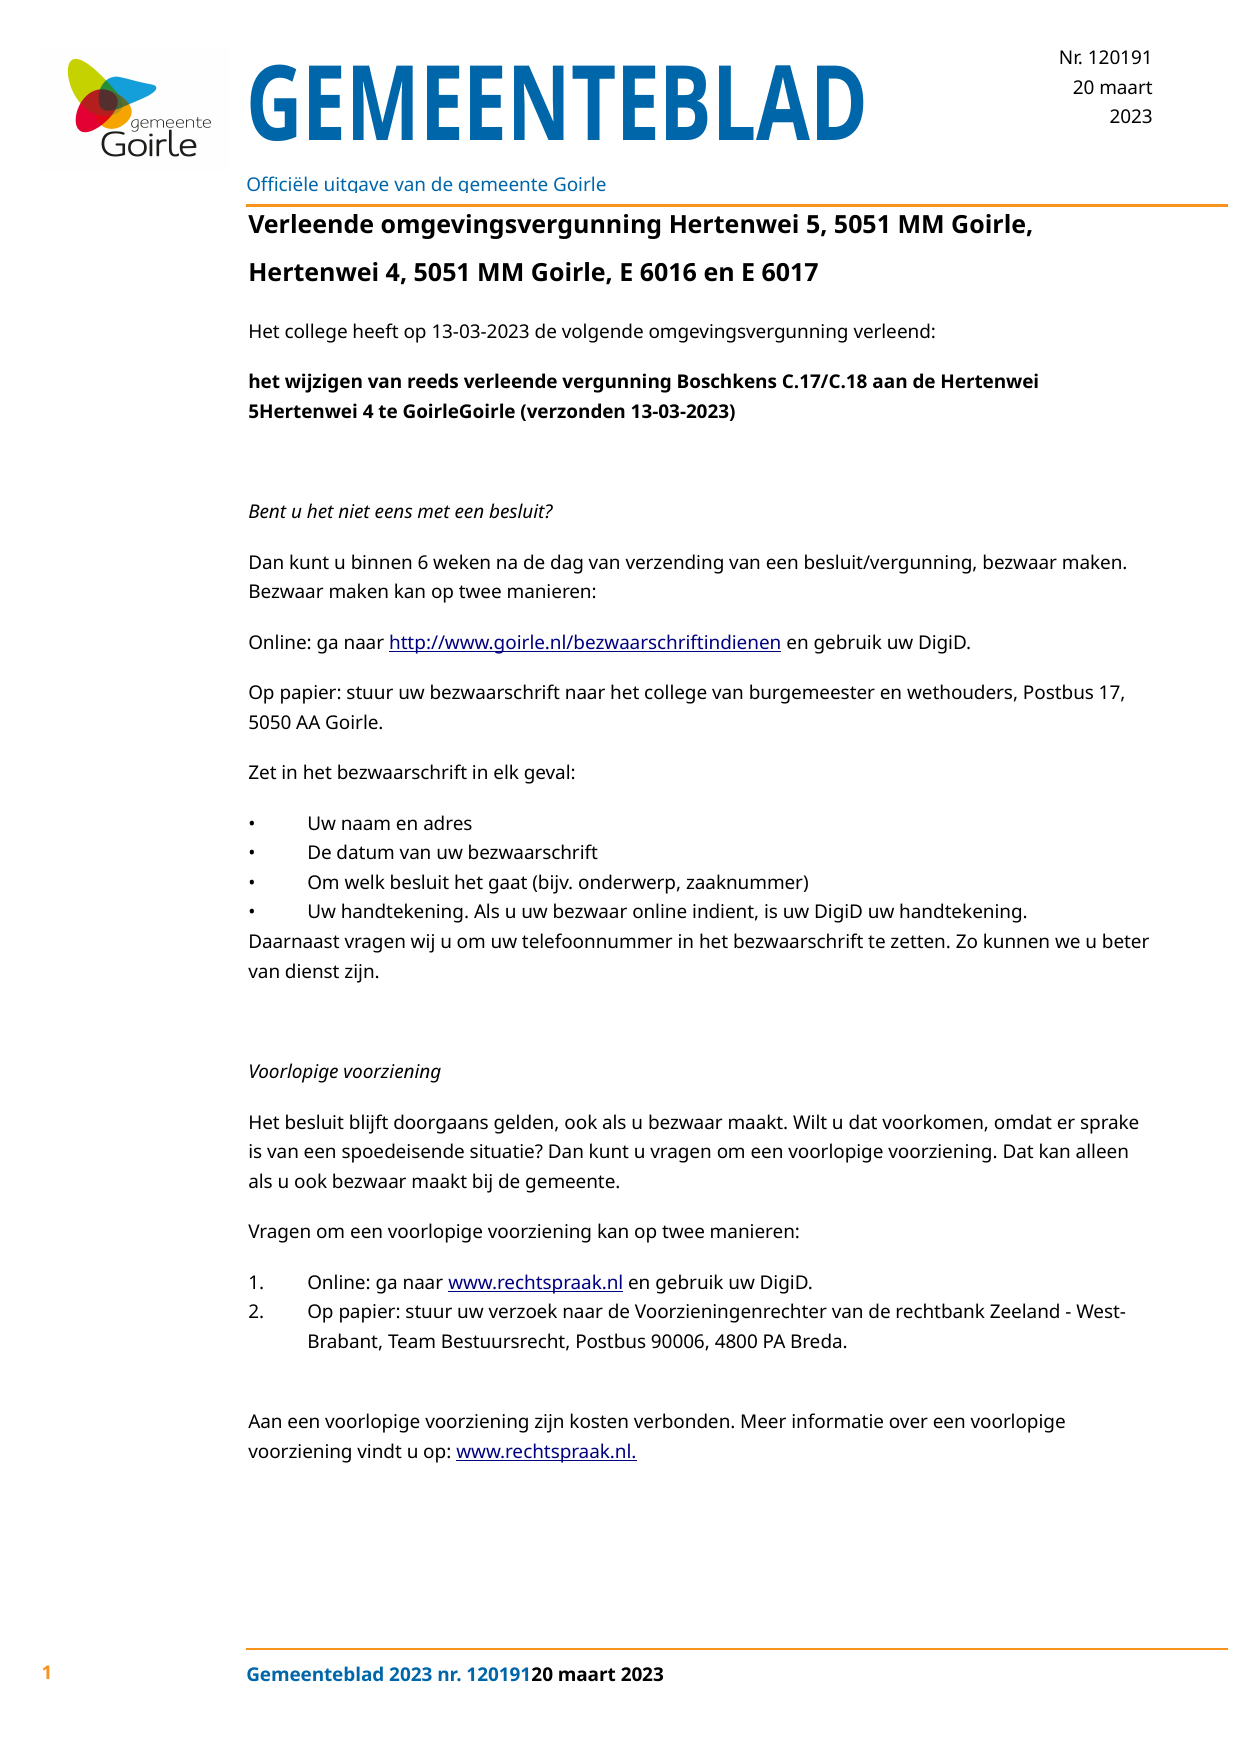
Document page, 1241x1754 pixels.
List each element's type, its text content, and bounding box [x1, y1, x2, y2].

list Om welk besluit het gaat (bijv. onderwerp, zaaknummer) [248, 869, 1152, 895]
text Vragen om een voorlopige voorziening kan op twee manieren: [248, 1219, 1152, 1244]
text Zet in het bezwaarschrift in elk geval: [248, 759, 1152, 785]
text Online: ga naar http://www.goirle.nl/bezwaarschriftindienen en gebruik uw DigiD. [248, 629, 1152, 655]
text Op papier: stuur uw bezwaarschrift naar het college van burgemeester en wethouders, Postbus 17, 5050 AA Goirle. [248, 679, 1152, 735]
text Verleende omgevingsvergunning Hertenwei 5, 5051 MM Goirle, Hertenwei 4, 5051 MM Goirle, E 6016 en E 6017 [248, 207, 1152, 288]
picture [41, 47, 231, 172]
list Op papier: stuur uw verzoek naar de Voorzieningenrechter van de rechtbank Zeeland - West-Brabant, Team Bestuursrecht, Postbus 90006, 4800 PA Breda. [248, 1299, 1152, 1354]
text Het besluit blijft doorgaans gelden, ook als u bezwaar maakt. Wilt u dat voorkomen, omdat er sprake is van een spoedeisende situatie? Dan kunt u vragen om een voorlopige voorziening. Dat kan alleen als u ook bezwaar maakt bij de gemeente. [248, 1109, 1152, 1194]
text Dan kunt u binnen 6 weken na de dag van verzending van een besluit/vergunning, bezwaar maken. Bezwaar maken kan op twee manieren: [248, 549, 1152, 604]
text Voorlopige voorziening [248, 1059, 1152, 1084]
text Bent u het niet eens met een besluit? [248, 499, 1152, 524]
list Online: ga naar www.rechtspraak.nl en gebruik uw DigiD. [248, 1269, 1152, 1295]
text Daarnaast vragen wij u om uw telefoonnummer in het bezwaarschrift te zetten. Zo kunnen we u beter van dienst zijn. [248, 928, 1152, 984]
text Het college heeft op 13-03-2023 de volgende omgevingsvergunning verleend: [248, 318, 1152, 344]
text het wijzigen van reeds verleende vergunning Boschkens C.17/C.18 aan de Hertenwei 5Hertenwei 4 te GoirleGoirle (verzonden 13-03-2023) [248, 368, 1152, 424]
list Uw naam en adres [248, 810, 1152, 836]
list Uw handtekening. Als u uw bezwaar online indient, is uw DigiD uw handtekening. [248, 899, 1152, 924]
text Aan een voorlopige voorziening zijn kosten verbonden. Meer informatie over een voorlopige voorziening vindt u op: www.rechtspraak.nl. [248, 1408, 1152, 1464]
list De datum van uw bezwaarschrift [248, 839, 1152, 865]
